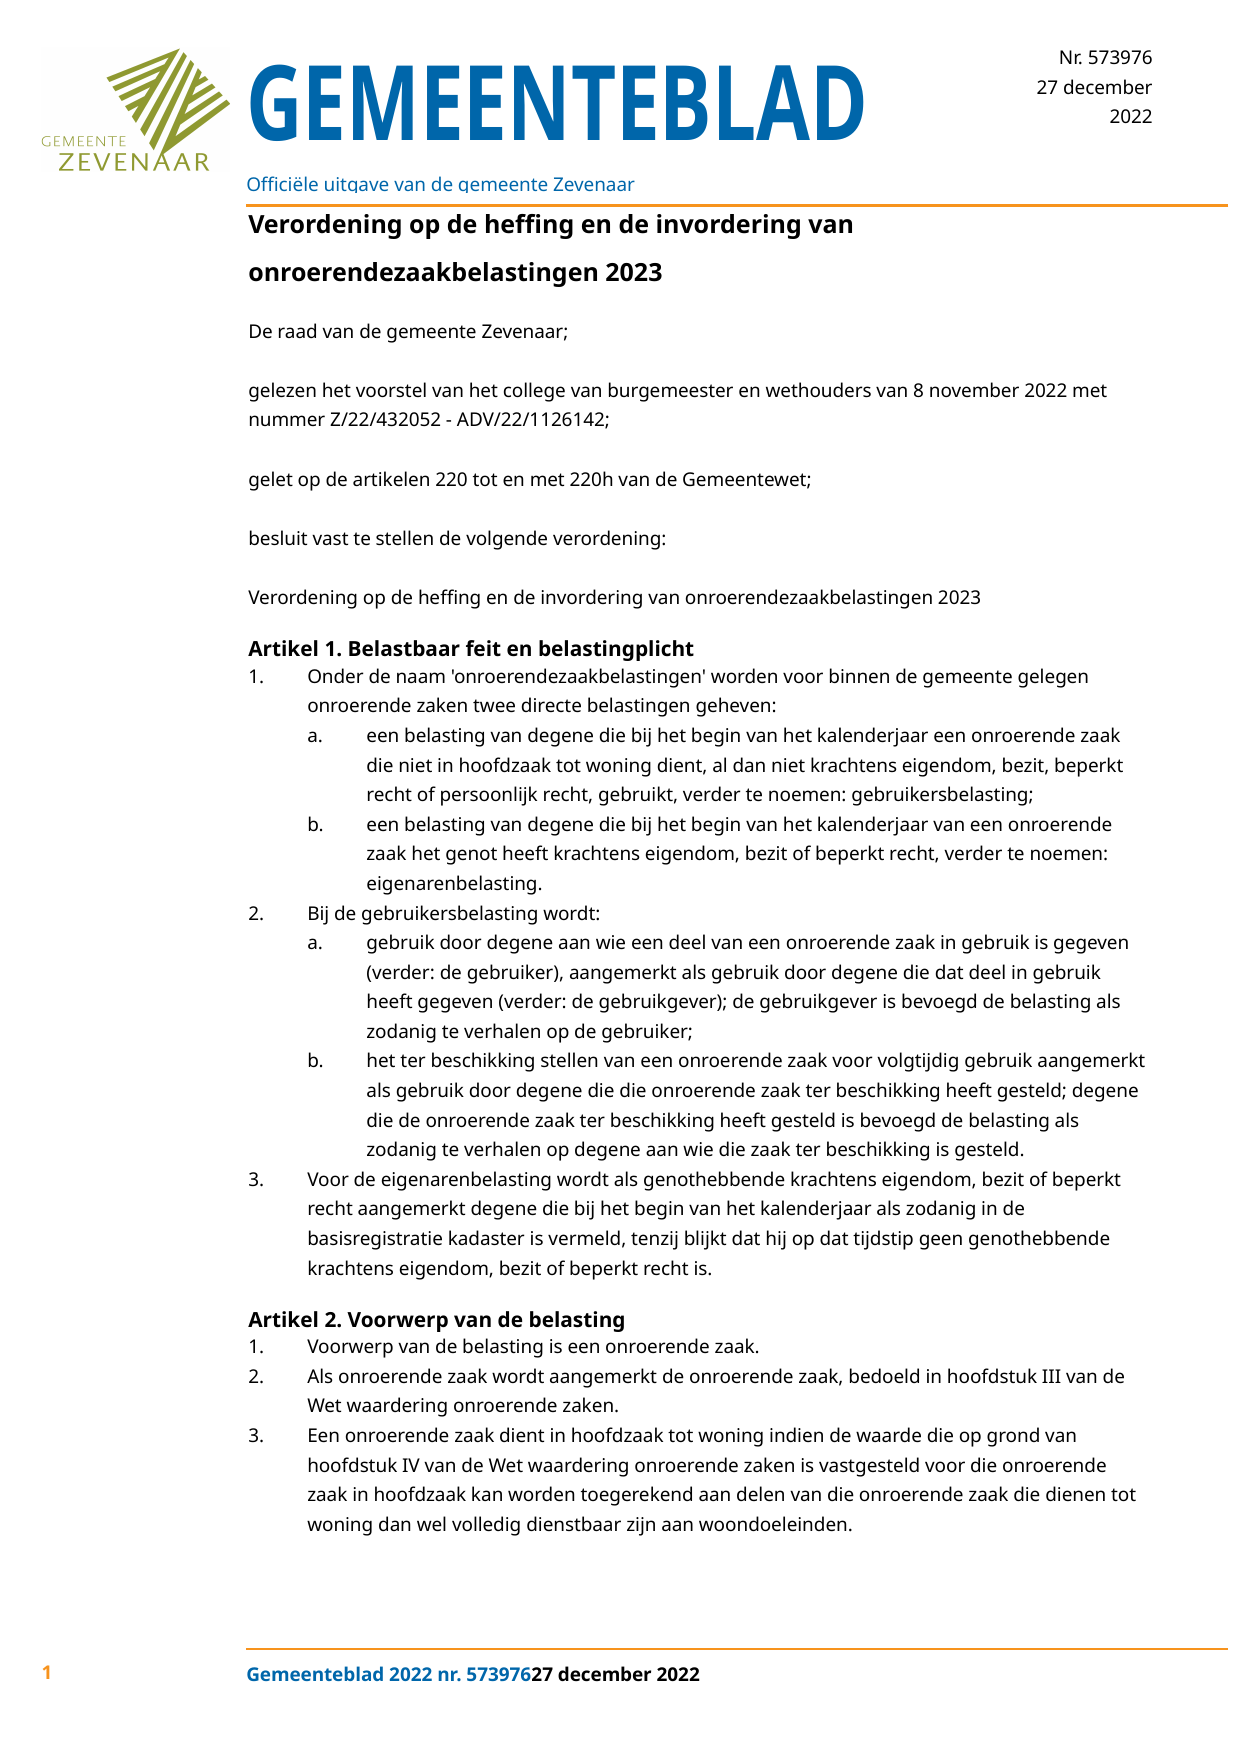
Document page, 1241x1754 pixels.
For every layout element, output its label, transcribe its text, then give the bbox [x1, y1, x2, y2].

list Onder de naam 'onroerendezaakbelastingen' worden voor binnen de gemeente gelegen onroerende zaken twee directe belastingen geheven: [248, 663, 1152, 718]
text gelet op de artikelen 220 tot en met 220h van de Gemeentewet; [248, 466, 1152, 492]
text Verordening op de heffing en de invordering van onroerendezaakbelastingen 2023 [248, 207, 1152, 288]
picture [41, 47, 231, 172]
list het ter beschikking stellen van een onroerende zaak voor volgtijdig gebruik aangemerkt als gebruik door degene die die onroerende zaak ter beschikking heeft gesteld; degene die de onroerende zaak ter beschikking heeft gesteld is bevoegd de belasting als zodanig te verhalen op degene aan wie die zaak ter beschikking is gesteld. [307, 1048, 1152, 1162]
text De raad van de gemeente Zevenaar; [248, 318, 1152, 344]
text besluit vast te stellen de volgende verordening: [248, 525, 1152, 551]
list een belasting van degene die bij het begin van het kalenderjaar een onroerende zaak die niet in hoofdzaak tot woning dient, al dan niet krachtens eigendom, bezit, beperkt recht of persoonlijk recht, gebruikt, verder te noemen: gebruikersbelasting; [307, 722, 1152, 807]
list een belasting van degene die bij het begin van het kalenderjaar van een onroerende zaak het genot heeft krachtens eigendom, bezit of beperkt recht, verder te noemen: eigenarenbelasting. [307, 811, 1152, 896]
list Als onroerende zaak wordt aangemerkt de onroerende zaak, bedoeld in hoofdstuk III van de Wet waardering onroerende zaken. [248, 1363, 1152, 1418]
list Bij de gebruikersbelasting wordt: [248, 900, 1152, 925]
list gebruik door degene aan wie een deel van een onroerende zaak in gebruik is gegeven (verder: de gebruiker), aangemerkt als gebruik door degene die dat deel in gebruik heeft gegeven (verder: de gebruikgever); de gebruikgever is bevoegd de belasting als zodanig te verhalen op de gebruiker; [307, 929, 1152, 1044]
list Voorwerp van de belasting is een onroerende zaak. [248, 1333, 1152, 1359]
list Een onroerende zaak dient in hoofdzaak tot woning indien de waarde die op grond van hoofdstuk IV van de Wet waardering onroerende zaken is vastgesteld voor die onroerende zaak in hoofdzaak kan worden toegerekend aan delen van die onroerende zaak die dienen tot woning dan wel volledig dienstbaar zijn aan woondoeleinden. [248, 1422, 1152, 1537]
text Artikel 2. Voorwerp van de belasting [248, 1305, 1152, 1333]
text Artikel 1. Belastbaar feit en belastingplicht [248, 634, 1152, 663]
text Verordening op de heffing en de invordering van onroerendezaakbelastingen 2023 [248, 584, 1152, 610]
list Voor de eigenarenbelasting wordt als genothebbende krachtens eigendom, bezit of beperkt recht aangemerkt degene die bij het begin van het kalenderjaar als zodanig in de basisregistratie kadaster is vermeld, tenzij blijkt dat hij op dat tijdstip geen genothebbende krachtens eigendom, bezit of beperkt recht is. [248, 1166, 1152, 1280]
text gelezen het voorstel van het college van burgemeester en wethouders van 8 november 2022 met nummer Z/22/432052 - ADV/22/1126142; [248, 377, 1152, 432]
